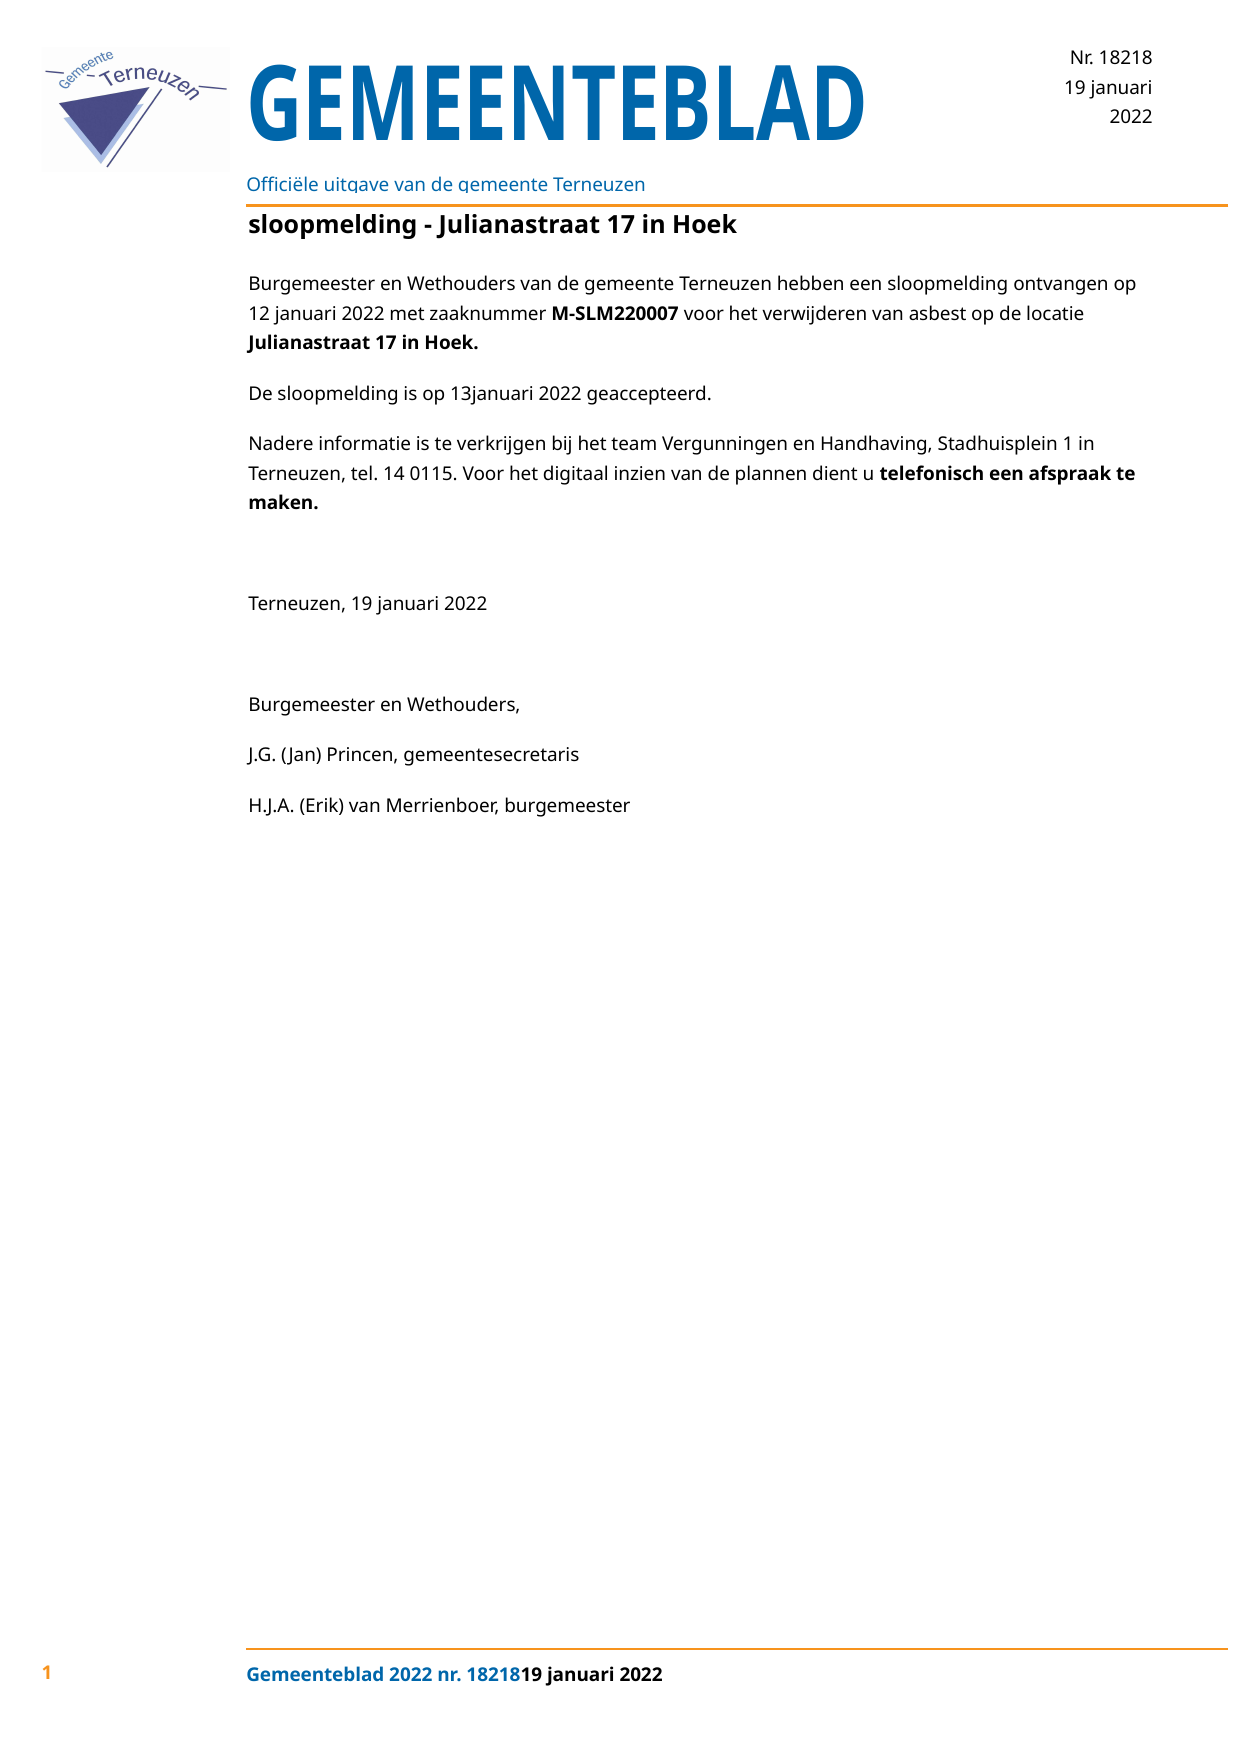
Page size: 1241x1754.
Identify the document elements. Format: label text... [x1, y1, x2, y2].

text De sloopmelding is op 13januari 2022 geaccepteerd. [248, 380, 1152, 406]
text Burgemeester en Wethouders van de gemeente Terneuzen hebben een sloopmelding ontvangen op 12 januari 2022 met zaaknummer M-SLM220007 voor het verwijderen van asbest op de locatie Julianastraat 17 in Hoek. [248, 270, 1152, 355]
text H.J.A. (Erik) van Merrienboer, burgemeester [248, 792, 1152, 818]
text Nadere informatie is te verkrijgen bij het team Vergunningen en Handhaving, Stadhuisplein 1 in Terneuzen, tel. 14 0115. Voor het digitaal inzien van de plannen dient u telefonisch een afspraak te maken. [248, 430, 1152, 515]
picture [41, 47, 231, 172]
text Burgemeester en Wethouders, [248, 691, 1152, 717]
text Terneuzen, 19 januari 2022 [248, 590, 1152, 616]
text J.G. (Jan) Princen, gemeentesecretaris [248, 742, 1152, 767]
text sloopmelding - Julianastraat 17 in Hoek [248, 207, 1152, 241]
